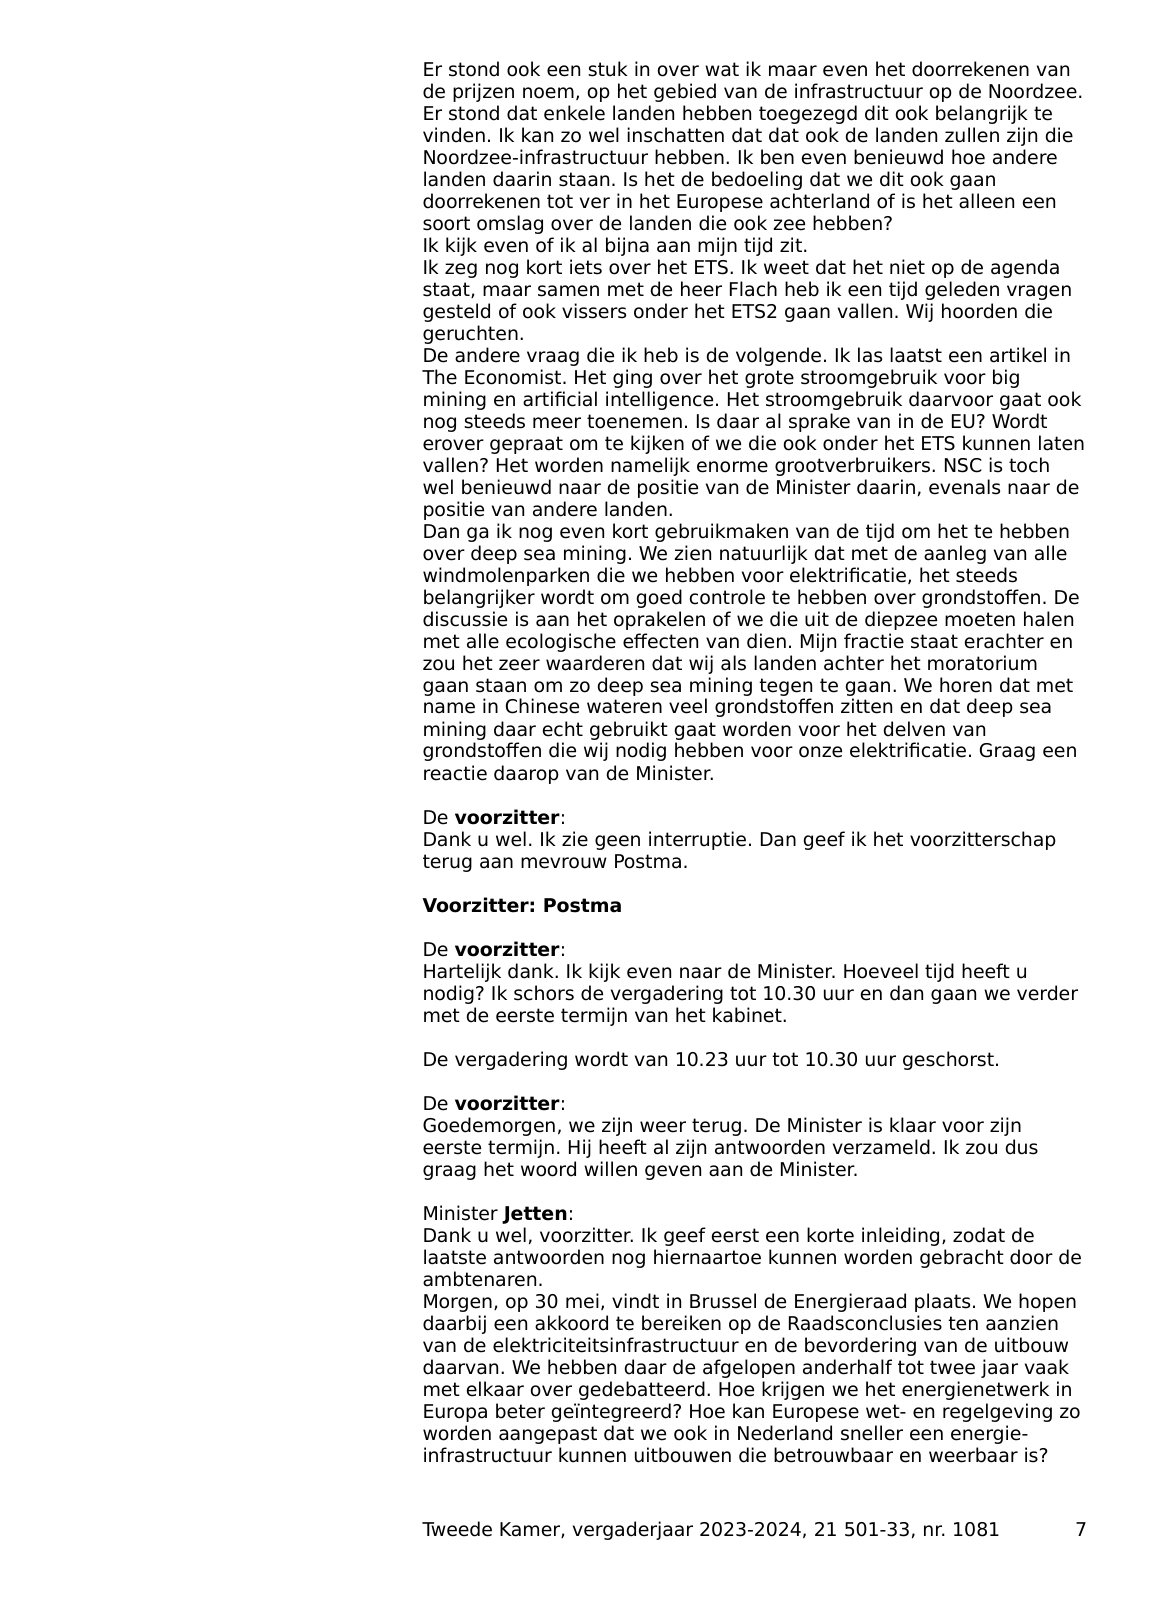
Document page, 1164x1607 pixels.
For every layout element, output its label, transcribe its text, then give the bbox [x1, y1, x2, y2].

text Ik zeg nog kort iets over het ETS. Ik weet dat het niet op de agenda staat, maar samen met de heer Flach heb ik een tijd geleden vragen gesteld of ook vissers onder het ETS2 gaan vallen. Wij hoorden die geruchten. [422, 257, 1087, 345]
text De voorzitter: [422, 807, 1087, 828]
text De vergadering wordt van 10.23 uur tot 10.30 uur geschorst. [422, 1049, 1087, 1071]
text Ik kijk even of ik al bijna aan mijn tijd zit. [422, 235, 1087, 257]
text De voorzitter: [422, 939, 1087, 961]
text Dank u wel, voorzitter. Ik geef eerst een korte inleiding, zodat de laatste antwoorden nog hiernaartoe kunnen worden gebracht door de ambtenaren. [422, 1225, 1087, 1291]
text Er stond ook een stuk in over wat ik maar even het doorrekenen van de prijzen noem, op het gebied van de infrastructuur op de Noordzee. Er stond dat enkele landen hebben toegezegd dit ook belangrijk te vinden. Ik kan zo wel inschatten dat dat ook de landen zullen zijn die Noordzee-infrastructuur hebben. Ik ben even benieuwd hoe andere landen daarin staan. Is het de bedoeling dat we dit ook gaan doorrekenen tot ver in het Europese achterland of is het alleen een soort omslag over de landen die ook zee hebben? [422, 59, 1087, 235]
text Dan ga ik nog even kort gebruikmaken van de tijd om het te hebben over deep sea mining. We zien natuurlijk dat met de aanleg van alle windmolenparken die we hebben voor elektrificatie, het steeds belangrijker wordt om goed controle te hebben over grondstoffen. De discussie is aan het oprakelen of we die uit de diepzee moeten halen met alle ecologische effecten van dien. Mijn fractie staat erachter en zou het zeer waarderen dat wij als landen achter het moratorium gaan staan om zo deep sea mining tegen te gaan. We horen dat met name in Chinese wateren veel grondstoffen zitten en dat deep sea mining daar echt gebruikt gaat worden voor het delven van grondstoffen die wij nodig hebben voor onze elektrificatie. Graag een reactie daarop van de Minister. [422, 521, 1087, 784]
text Hartelijk dank. Ik kijk even naar de Minister. Hoeveel tijd heeft u nodig? Ik schors de vergadering tot 10.30 uur en dan gaan we verder met de eerste termijn van het kabinet. [422, 961, 1087, 1027]
text De voorzitter: [422, 1093, 1087, 1115]
text Morgen, op 30 mei, vindt in Brussel de Energieraad plaats. We hopen daarbij een akkoord te bereiken op de Raadsconclusies ten aanzien van de elektriciteitsinfrastructuur en de bevordering van de uitbouw daarvan. We hebben daar de afgelopen anderhalf tot twee jaar vaak met elkaar over gedebatteerd. Hoe krijgen we het energienetwerk in Europa beter geïntegreerd? Hoe kan Europese wet- en regelgeving zo worden aangepast dat we ook in Nederland sneller een energie-infrastructuur kunnen uitbouwen die betrouwbaar en weerbaar is? [422, 1291, 1087, 1467]
text Minister Jetten: [422, 1203, 1087, 1225]
subtitle Voorzitter: Postma [422, 895, 1087, 917]
text Goedemorgen, we zijn weer terug. De Minister is klaar voor zijn eerste termijn. Hij heeft al zijn antwoorden verzameld. Ik zou dus graag het woord willen geven aan de Minister. [422, 1115, 1087, 1181]
text Dank u wel. Ik zie geen interruptie. Dan geef ik het voorzitterschap terug aan mevrouw Postma. [422, 828, 1087, 872]
text De andere vraag die ik heb is de volgende. Ik las laatst een artikel in The Economist. Het ging over het grote stroomgebruik voor big mining en artificial intelligence. Het stroomgebruik daarvoor gaat ook nog steeds meer toenemen. Is daar al sprake van in de EU? Wordt erover gepraat om te kijken of we die ook onder het ETS kunnen laten vallen? Het worden namelijk enorme grootverbruikers. NSC is toch wel benieuwd naar de positie van de Minister daarin, evenals naar de positie van andere landen. [422, 345, 1087, 521]
